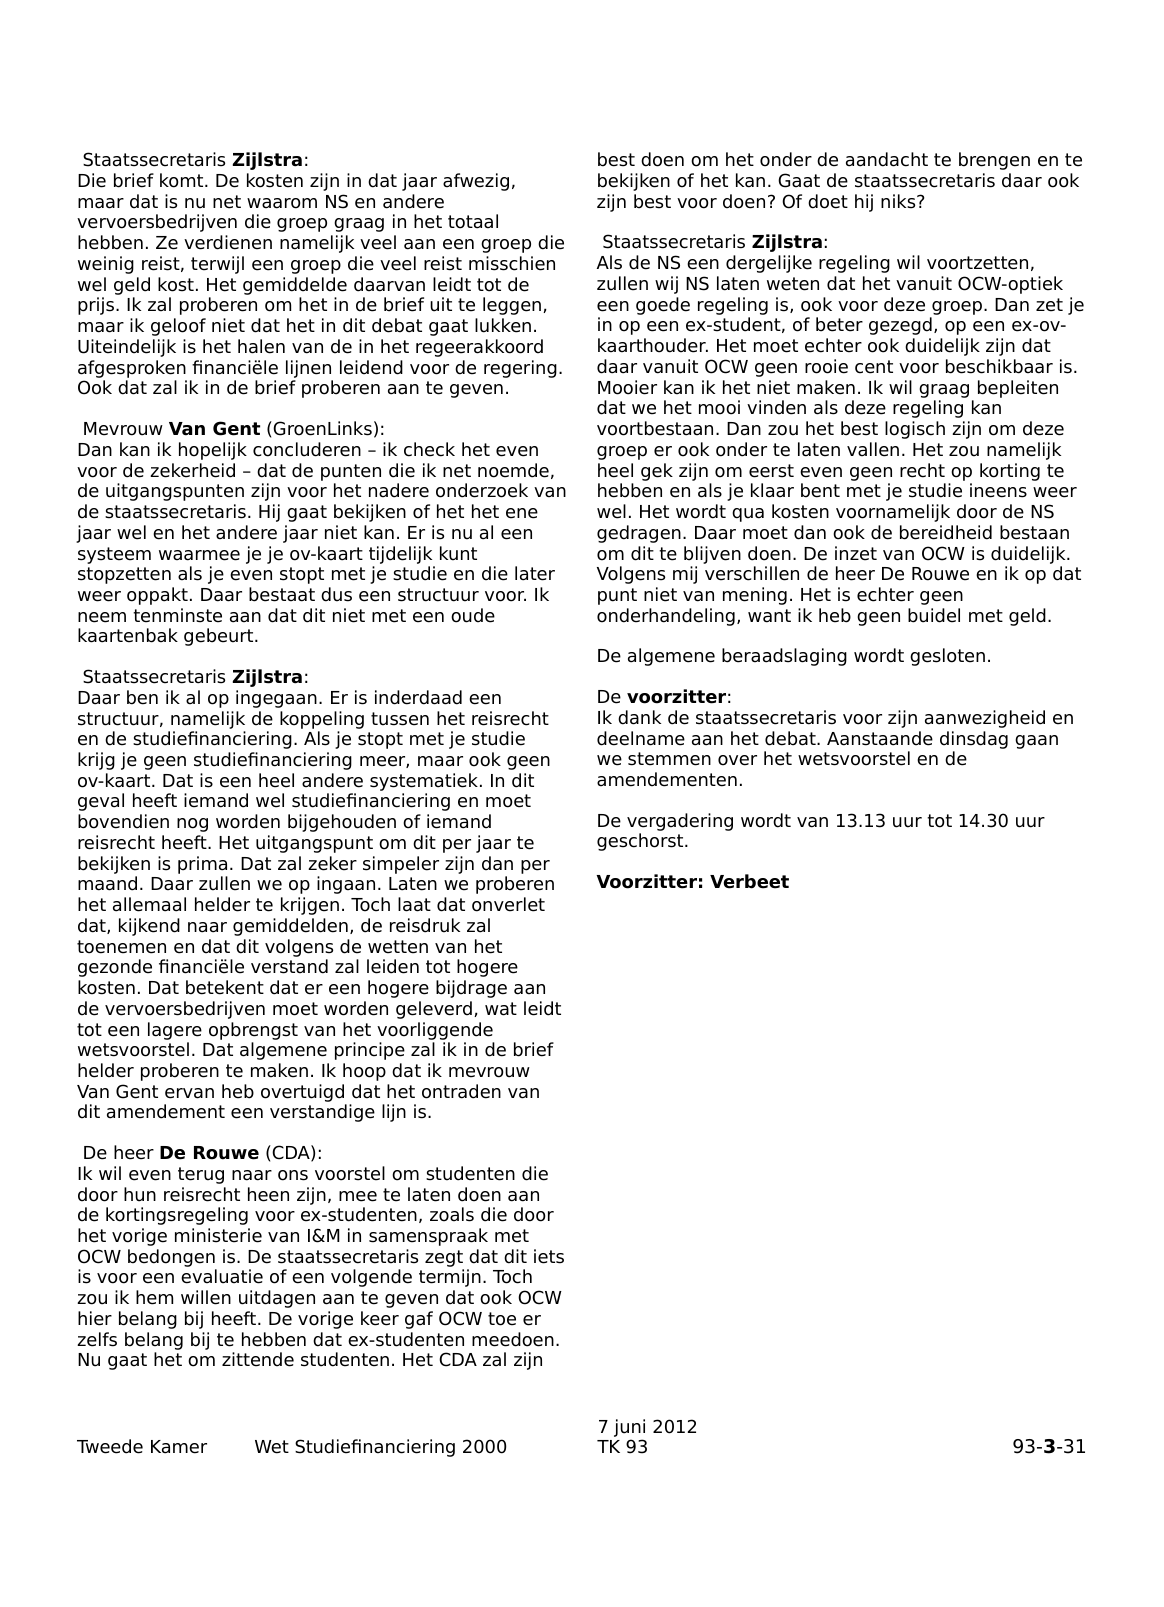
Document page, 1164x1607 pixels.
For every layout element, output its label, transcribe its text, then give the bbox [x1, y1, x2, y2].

text Staatssecretaris Zijlstra: [596, 232, 1087, 253]
text De vergadering wordt van 13.13 uur tot 14.30 uur geschorst. [596, 811, 1087, 852]
text De heer De Rouwe (CDA): [77, 1143, 567, 1164]
text De voorzitter: [596, 687, 1087, 708]
text Die brief komt. De kosten zijn in dat jaar afwezig, maar dat is nu net waarom NS en andere vervoersbedrijven die groep graag in het totaal hebben. Ze verdienen namelijk veel aan een groep die weinig reist, terwijl een groep die veel reist misschien wel geld kost. Het gemiddelde daarvan leidt tot de prijs. Ik zal proberen om het in de brief uit te leggen, maar ik geloof niet dat het in dit debat gaat lukken. Uiteindelijk is het halen van de in het regeerakkoord afgesproken financiële lijnen leidend voor de regering. Ook dat zal ik in de brief proberen aan te geven. [77, 171, 567, 399]
text Als de NS een dergelijke regeling wil voortzetten, zullen wij NS laten weten dat het vanuit OCW-optiek een goede regeling is, ook voor deze groep. Dan zet je in op een ex-student, of beter gezegd, op een ex-ov-kaarthouder. Het moet echter ook duidelijk zijn dat daar vanuit OCW geen rooie cent voor beschikbaar is. Mooier kan ik het niet maken. Ik wil graag bepleiten dat we het mooi vinden als deze regeling kan voortbestaan. Dan zou het best logisch zijn om deze groep er ook onder te laten vallen. Het zou namelijk heel gek zijn om eerst even geen recht op korting te hebben en als je klaar bent met je studie ineens weer wel. Het wordt qua kosten voornamelijk door de NS gedragen. Daar moet dan ook de bereidheid bestaan om dit te blijven doen. De inzet van OCW is duidelijk. Volgens mij verschillen de heer De Rouwe en ik op dat punt niet van mening. Het is echter geen onderhandeling, want ik heb geen buidel met geld. [596, 253, 1087, 626]
text Voorzitter: Verbeet [596, 872, 1087, 893]
text Staatssecretaris Zijlstra: [77, 150, 567, 171]
text Ik dank de staatssecretaris voor zijn aanwezigheid en deelname aan het debat. Aanstaande dinsdag gaan we stemmen over het wetsvoorstel en de amendementen. [596, 708, 1087, 791]
text Daar ben ik al op ingegaan. Er is inderdaad een structuur, namelijk de koppeling tussen het reisrecht en de studiefinanciering. Als je stopt met je studie krijg je geen studiefinanciering meer, maar ook geen ov-kaart. Dat is een heel andere systematiek. In dit geval heeft iemand wel studiefinanciering en moet bovendien nog worden bijgehouden of iemand reisrecht heeft. Het uitgangspunt om dit per jaar te bekijken is prima. Dat zal zeker simpeler zijn dan per maand. Daar zullen we op ingaan. Laten we proberen het allemaal helder te krijgen. Toch laat dat onverlet dat, kijkend naar gemiddelden, de reisdruk zal toenemen en dat dit volgens de wetten van het gezonde financiële verstand zal leiden tot hogere kosten. Dat betekent dat er een hogere bijdrage aan de vervoersbedrijven moet worden geleverd, wat leidt tot een lagere opbrengst van het voorliggende wetsvoorstel. Dat algemene principe zal ik in de brief helder proberen te maken. Ik hoop dat ik mevrouw Van Gent ervan heb overtuigd dat het ontraden van dit amendement een verstandige lijn is. [77, 688, 567, 1123]
text Staatssecretaris Zijlstra: [77, 667, 567, 688]
text Mevrouw Van Gent (GroenLinks): [77, 419, 567, 440]
text best doen om het onder de aandacht te brengen en te bekijken of het kan. Gaat de staatssecretaris daar ook zijn best voor doen? Of doet hij niks? [596, 150, 1087, 212]
text De algemene beraadslaging wordt gesloten. [596, 646, 1087, 667]
text Ik wil even terug naar ons voorstel om studenten die door hun reisrecht heen zijn, mee te laten doen aan de kortingsregeling voor ex-studenten, zoals die door het vorige ministerie van I&M in samenspraak met OCW bedongen is. De staatssecretaris zegt dat dit iets is voor een evaluatie of een volgende termijn. Toch zou ik hem willen uitdagen aan te geven dat ook OCW hier belang bij heeft. De vorige keer gaf OCW toe er zelfs belang bij te hebben dat ex-studenten meedoen. Nu gaat het om zittende studenten. Het CDA zal zijn [77, 1164, 567, 1371]
text Dan kan ik hopelijk concluderen – ik check het even voor de zekerheid – dat de punten die ik net noemde, de uitgangspunten zijn voor het nadere onderzoek van de staatssecretaris. Hij gaat bekijken of het het ene jaar wel en het andere jaar niet kan. Er is nu al een systeem waarmee je je ov-kaart tijdelijk kunt stopzetten als je even stopt met je studie en die later weer oppakt. Daar bestaat dus een structuur voor. Ik neem tenminste aan dat dit niet met een oude kaartenbak gebeurt. [77, 440, 567, 647]
